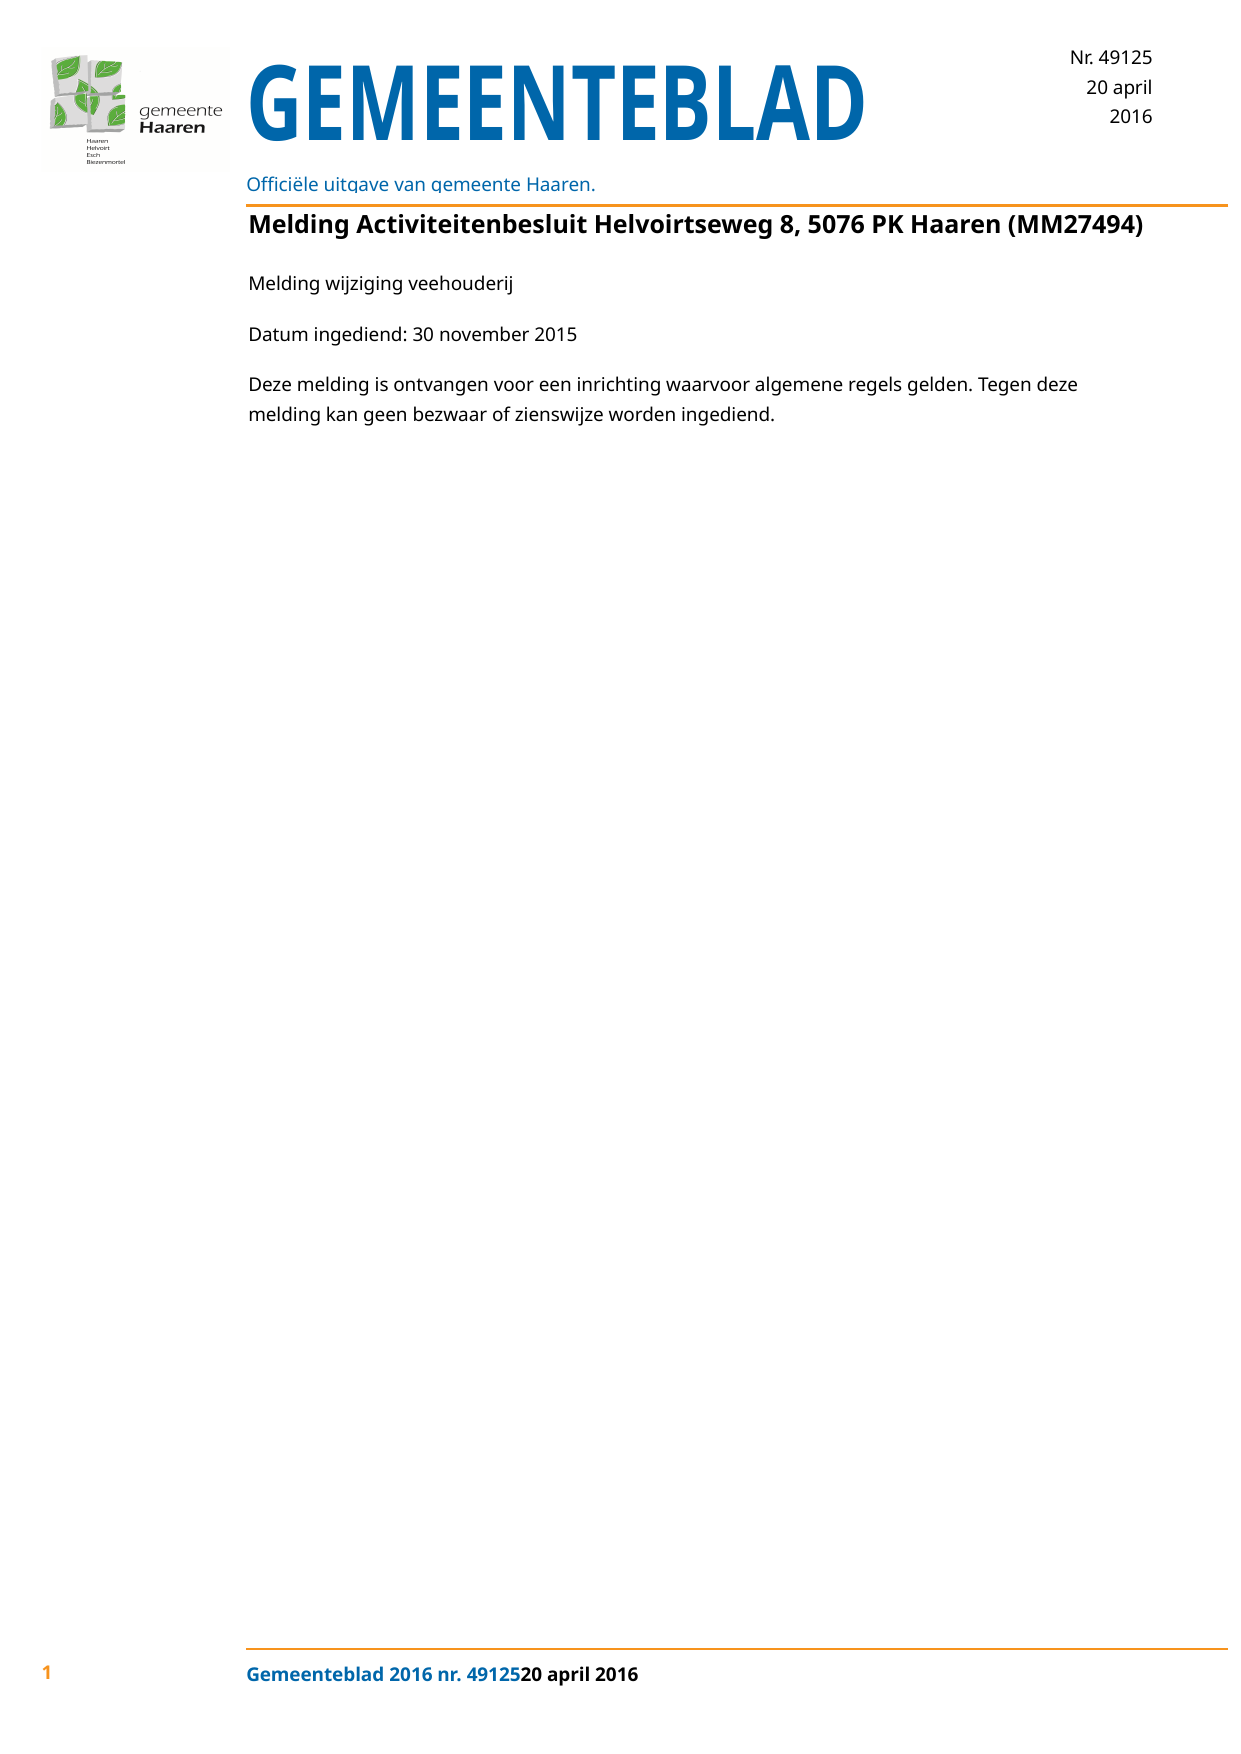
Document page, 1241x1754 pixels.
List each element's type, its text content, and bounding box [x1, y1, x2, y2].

text Datum ingediend: 30 november 2015 [248, 321, 1152, 346]
text Melding wijziging veehouderij [248, 270, 1152, 296]
text Melding Activiteitenbesluit Helvoirtseweg 8, 5076 PK Haaren (MM27494) [248, 207, 1152, 241]
picture [41, 47, 231, 172]
text Deze melding is ontvangen voor een inrichting waarvoor algemene regels gelden. Tegen deze melding kan geen bezwaar of zienswijze worden ingediend. [248, 371, 1152, 426]
